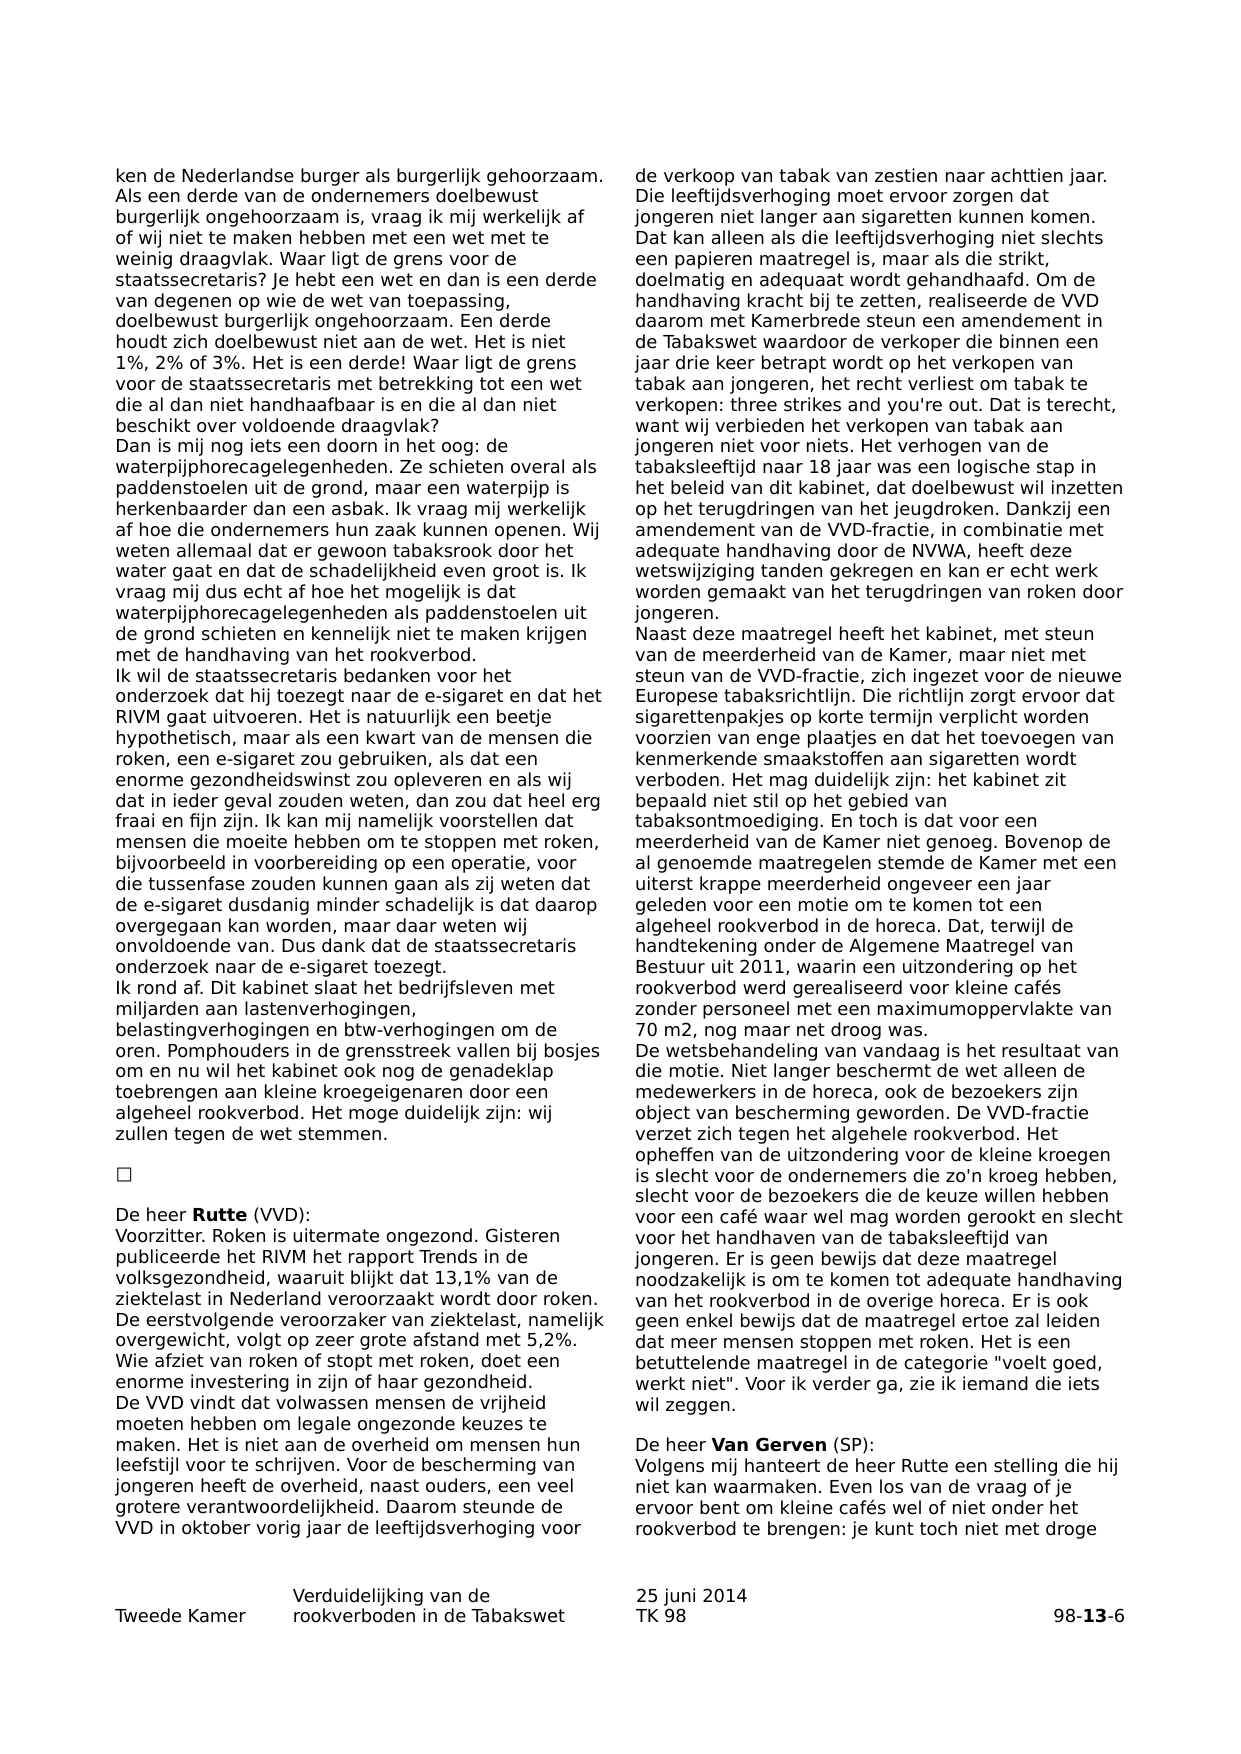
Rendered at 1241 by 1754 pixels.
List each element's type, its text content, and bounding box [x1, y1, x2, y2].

text Volgens mij hanteert de heer Rutte een stelling die hij niet kan waarmaken. Even los van de vraag of je ervoor bent om kleine cafés wel of niet onder het rookverbod te brengen: je kunt toch niet met droge [635, 1456, 1125, 1539]
text ken de Nederlandse burger als burgerlijk gehoorzaam. Als een derde van de ondernemers doelbewust burgerlijk ongehoorzaam is, vraag ik mij werkelijk af of wij niet te maken hebben met een wet met te weinig draagvlak. Waar ligt de grens voor de staatssecretaris? Je hebt een wet en dan is een derde van degenen op wie de wet van toepassing, doelbewust burgerlijk ongehoorzaam. Een derde houdt zich doelbewust niet aan de wet. Het is niet 1%, 2% of 3%. Het is een derde! Waar ligt de grens voor de staatssecretaris met betrekking tot een wet die al dan niet handhaafbaar is en die al dan niet beschikt over voldoende draagvlak? [115, 165, 605, 436]
text De heer Rutte (VVD): [115, 1205, 605, 1226]
text De wetsbehandeling van vandaag is het resultaat van die motie. Niet langer beschermt de wet alleen de medewerkers in de horeca, ook de bezoekers zijn object van bescherming geworden. De VVD-fractie verzet zich tegen het algehele rookverbod. Het opheffen van de uitzondering voor de kleine kroegen is slecht voor de ondernemers die zo'n kroeg hebben, slecht voor de bezoekers die de keuze willen hebben voor een café waar wel mag worden gerookt en slecht voor het handhaven van de tabaksleeftijd van jongeren. Er is geen bewijs dat deze maatregel noodzakelijk is om te komen tot adequate handhaving van het rookverbod in de overige horeca. Er is ook geen enkel bewijs dat de maatregel ertoe zal leiden dat meer mensen stoppen met roken. Het is een betuttelende maatregel in de categorie "voelt goed, werkt niet". Voor ik verder ga, zie ik iemand die iets wil zeggen. [635, 1040, 1125, 1415]
text De VVD vindt dat volwassen mensen de vrijheid moeten hebben om legale ongezonde keuzes te maken. Het is niet aan de overheid om mensen hun leefstijl voor te schrijven. Voor de bescherming van jongeren heeft de overheid, naast ouders, een veel grotere verantwoordelijkheid. Daarom steunde de VVD in oktober vorig jaar de leeftijdsverhoging voor [115, 1393, 605, 1538]
text Dan is mij nog iets een doorn in het oog: de waterpijphorecagelegenheden. Ze schieten overal als paddenstoelen uit de grond, maar een waterpijp is herkenbaarder dan een asbak. Ik vraag mij werkelijk af hoe die ondernemers hun zaak kunnen openen. Wij weten allemaal dat er gewoon tabaksrook door het water gaat en dat de schadelijkheid even groot is. Ik vraag mij dus echt af hoe het mogelijk is dat waterpijphorecagelegenheden als paddenstoelen uit de grond schieten en kennelijk niet te maken krijgen met de handhaving van het rookverbod. [115, 436, 605, 665]
text De heer Van Gerven (SP): [635, 1435, 1125, 1456]
text ⬜ [115, 1164, 605, 1185]
text Ik wil de staatssecretaris bedanken voor het onderzoek dat hij toezegt naar de e-sigaret en dat het RIVM gaat uitvoeren. Het is natuurlijk een beetje hypothetisch, maar als een kwart van de mensen die roken, een e-sigaret zou gebruiken, als dat een enorme gezondheidswinst zou opleveren en als wij dat in ieder geval zouden weten, dan zou dat heel erg fraai en fijn zijn. Ik kan mij namelijk voorstellen dat mensen die moeite hebben om te stoppen met roken, bijvoorbeeld in voorbereiding op een operatie, voor die tussenfase zouden kunnen gaan als zij weten dat de e-sigaret dusdanig minder schadelijk is dat daarop overgegaan kan worden, maar daar weten wij onvoldoende van. Dus dank dat de staatssecretaris onderzoek naar de e-sigaret toezegt. [115, 665, 605, 978]
text Voorzitter. Roken is uitermate ongezond. Gisteren publiceerde het RIVM het rapport Trends in de volksgezondheid, waaruit blijkt dat 13,1% van de ziektelast in Nederland veroorzaakt wordt door roken. De eerstvolgende veroorzaker van ziektelast, namelijk overgewicht, volgt op zeer grote afstand met 5,2%. Wie afziet van roken of stopt met roken, doet een enorme investering in zijn of haar gezondheid. [115, 1226, 605, 1393]
text Naast deze maatregel heeft het kabinet, met steun van de meerderheid van de Kamer, maar niet met steun van de VVD-fractie, zich ingezet voor de nieuwe Europese tabaksrichtlijn. Die richtlijn zorgt ervoor dat sigarettenpakjes op korte termijn verplicht worden voorzien van enge plaatjes en dat het toevoegen van kenmerkende smaakstoffen aan sigaretten wordt verboden. Het mag duidelijk zijn: het kabinet zit bepaald niet stil op het gebied van tabaksontmoediging. En toch is dat voor een meerderheid van de Kamer niet genoeg. Bovenop de al genoemde maatregelen stemde de Kamer met een uiterst krappe meerderheid ongeveer een jaar geleden voor een motie om te komen tot een algeheel rookverbod in de horeca. Dat, terwijl de handtekening onder de Algemene Maatregel van Bestuur uit 2011, waarin een uitzondering op het rookverbod werd gerealiseerd voor kleine cafés zonder personeel met een maximumoppervlakte van 70 m2, nog maar net droog was. [635, 624, 1125, 1040]
text de verkoop van tabak van zestien naar achttien jaar. Die leeftijdsverhoging moet ervoor zorgen dat jongeren niet langer aan sigaretten kunnen komen. Dat kan alleen als die leeftijdsverhoging niet slechts een papieren maatregel is, maar als die strikt, doelmatig en adequaat wordt gehandhaafd. Om de handhaving kracht bij te zetten, realiseerde de VVD daarom met Kamerbrede steun een amendement in de Tabakswet waardoor de verkoper die binnen een jaar drie keer betrapt wordt op het verkopen van tabak aan jongeren, het recht verliest om tabak te verkopen: three strikes and you're out. Dat is terecht, want wij verbieden het verkopen van tabak aan jongeren niet voor niets. Het verhogen van de tabaksleeftijd naar 18 jaar was een logische stap in het beleid van dit kabinet, dat doelbewust wil inzetten op het terugdringen van het jeugdroken. Dankzij een amendement van de VVD-fractie, in combinatie met adequate handhaving door de NVWA, heeft deze wetswijziging tanden gekregen en kan er echt werk worden gemaakt van het terugdringen van roken door jongeren. [635, 165, 1125, 624]
text Ik rond af. Dit kabinet slaat het bedrijfsleven met miljarden aan lastenverhogingen, belastingverhogingen en btw-verhogingen om de oren. Pomphouders in de grensstreek vallen bij bosjes om en nu wil het kabinet ook nog de genadeklap toebrengen aan kleine kroegeigenaren door een algeheel rookverbod. Het moge duidelijk zijn: wij zullen tegen de wet stemmen. [115, 978, 605, 1144]
